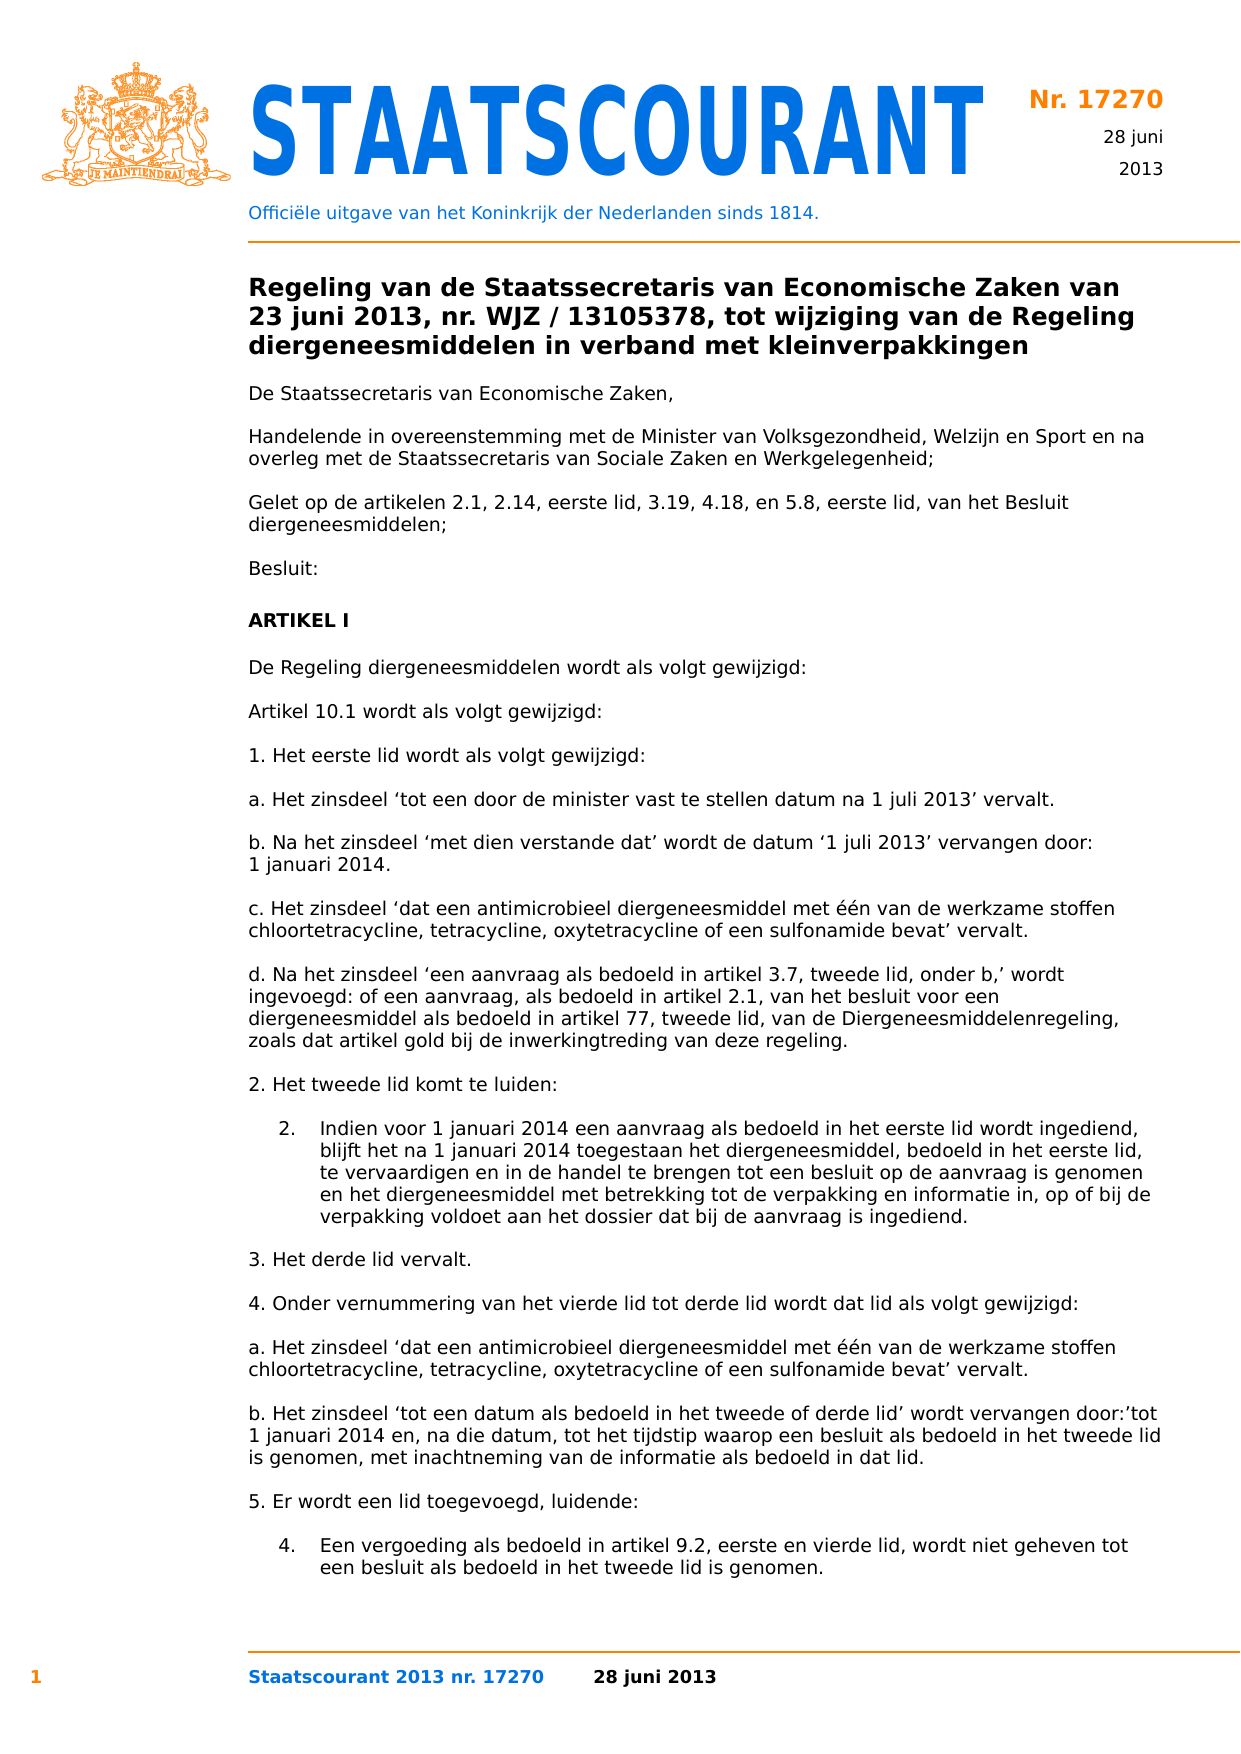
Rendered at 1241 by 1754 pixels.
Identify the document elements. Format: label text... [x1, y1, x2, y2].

text 3. Het derde lid vervalt. [248, 1249, 1163, 1271]
text Gelet op de artikelen 2.1, 2.14, eerste lid, 3.19, 4.18, en 5.8, eerste lid, van het Besluit diergeneesmiddelen; [248, 492, 1163, 536]
table_cell Officiële uitgave van het Koninkrijk der Nederlanden sinds 1814. [248, 203, 1240, 241]
text d. Na het zinsdeel ‘een aanvraag als bedoeld in artikel 3.7, tweede lid, onder b,’ wordt ingevoegd: of een aanvraag, als bedoeld in artikel 2.1, van het besluit voor een diergeneesmiddel als bedoeld in artikel 77, tweede lid, van de Diergeneesmiddelenregeling, zoals dat artikel gold bij de inwerkingtreding van deze regeling. [248, 964, 1163, 1052]
text a. Het zinsdeel ‘dat een antimicrobieel diergeneesmiddel met één van de werkzame stoffen chloortetracycline, tetracycline, oxytetracycline of een sulfonamide bevat’ vervalt. [248, 1337, 1163, 1381]
text b. Na het zinsdeel ‘met dien verstande dat’ wordt de datum ‘1 juli 2013’ vervangen door: 1 januari 2014. [248, 832, 1163, 876]
subtitle Regeling van de Staatssecretaris van Economische Zaken van 23 juni 2013, nr. WJZ / 13105378, tot wijziging van de Regeling diergeneesmiddelen in verband met kleinverpakkingen [248, 273, 1163, 361]
text c. Het zinsdeel ‘dat een antimicrobieel diergeneesmiddel met één van de werkzame stoffen chloortetracycline, tetracycline, oxytetracycline of een sulfonamide bevat’ vervalt. [248, 898, 1163, 942]
text 2. Indien voor 1 januari 2014 een aanvraag als bedoeld in het eerste lid wordt ingediend, blijft het na 1 januari 2014 toegestaan het diergeneesmiddel, bedoeld in het eerste lid, te vervaardigen en in de handel te brengen tot een besluit op de aanvraag is genomen en het diergeneesmiddel met betrekking tot de verpakking en informatie in, op of bij de verpakking voldoet aan het dossier dat bij de aanvraag is ingediend. [278, 1118, 1163, 1227]
subtitle ARTIKEL I [248, 610, 1163, 632]
table_header Nr. 17270 [998, 62, 1240, 121]
text Handelende in overeenstemming met de Minister van Volksgezondheid, Welzijn en Sport en na overleg met de Staatssecretaris van Sociale Zaken en Werkgelegenheid; [248, 426, 1163, 470]
text Artikel 10.1 wordt als volgt gewijzigd: [248, 701, 1163, 723]
text 5. Er wordt een lid toegevoegd, luidende: [248, 1491, 1163, 1513]
text Besluit: [248, 558, 1163, 580]
table_header [25, 62, 248, 241]
text 1. Het eerste lid wordt als volgt gewijzigd: [248, 744, 1163, 767]
text De Staatssecretaris van Economische Zaken, [248, 382, 1163, 404]
text De Regeling diergeneesmiddelen wordt als volgt gewijzigd: [248, 657, 1163, 679]
text 2. Het tweede lid komt te luiden: [248, 1074, 1163, 1096]
text 4. Een vergoeding als bedoeld in artikel 9.2, eerste en vierde lid, wordt niet geheven tot een besluit als bedoeld in het tweede lid is genomen. [278, 1534, 1163, 1578]
table_header STAATSCOURANT [248, 62, 998, 203]
table_cell 2013 [998, 153, 1240, 203]
text b. Het zinsdeel ‘tot een datum als bedoeld in het tweede of derde lid’ wordt vervangen door:’tot 1 januari 2014 en, na die datum, tot het tijdstip waarop een besluit als bedoeld in het tweede lid is genomen, met inachtneming van de informatie als bedoeld in dat lid. [248, 1403, 1163, 1469]
text a. Het zinsdeel ‘tot een door de minister vast te stellen datum na 1 juli 2013’ vervalt. [248, 788, 1163, 810]
table_cell 28 juni [998, 121, 1240, 153]
picture [41, 62, 231, 186]
text 4. Onder vernummering van het vierde lid tot derde lid wordt dat lid als volgt gewijzigd: [248, 1293, 1163, 1315]
